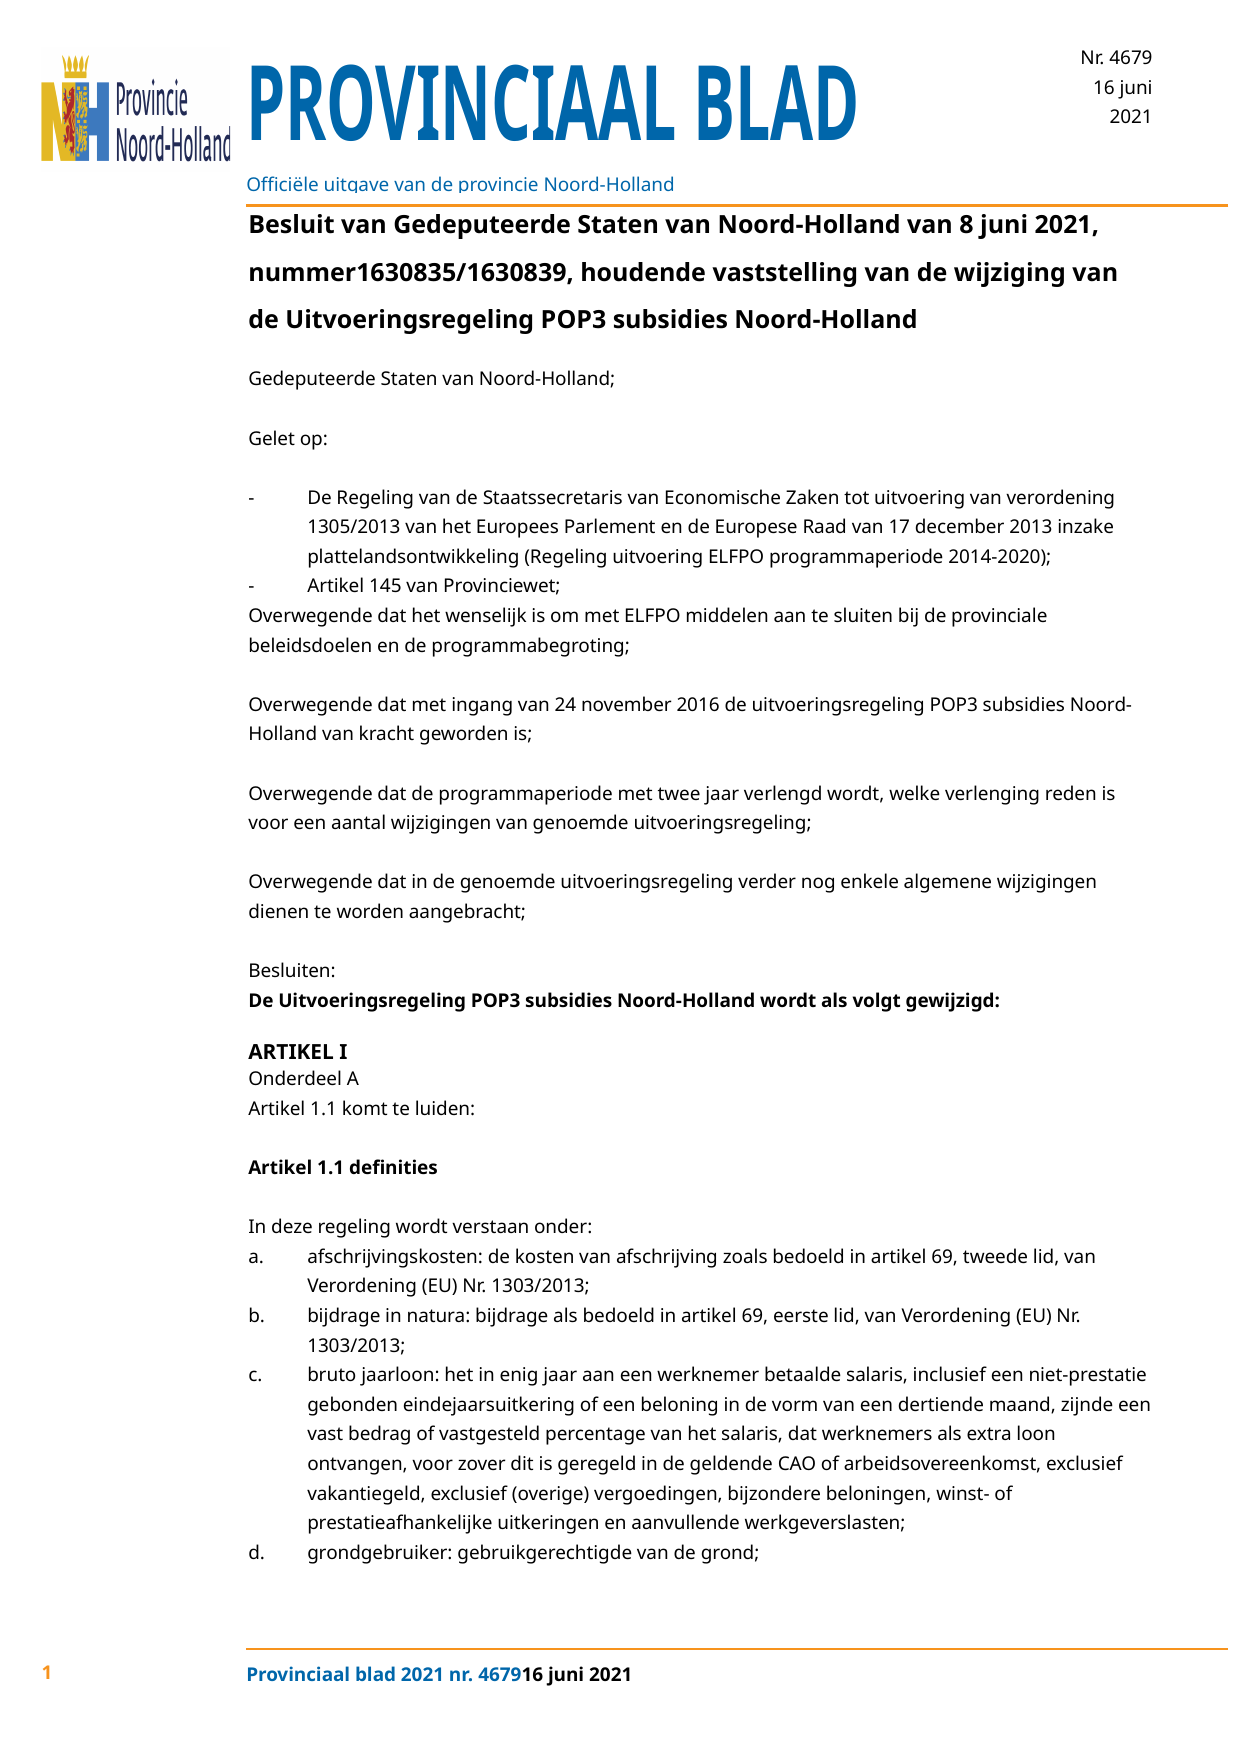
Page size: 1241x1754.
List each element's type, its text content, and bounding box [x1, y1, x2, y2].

text Overwegende dat met ingang van 24 november 2016 de uitvoeringsregeling POP3 subsidies Noord-Holland van kracht geworden is; [248, 691, 1152, 746]
list De Regeling van de Staatssecretaris van Economische Zaken tot uitvoering van verordening 1305/2013 van het Europees Parlement en de Europese Raad van 17 december 2013 inzake plattelandsontwikkeling (Regeling uitvoering ELFPO programmaperiode 2014-2020); [248, 484, 1152, 569]
text ARTIKEL I [248, 1037, 1152, 1066]
list Artikel 145 van Provinciewet; [248, 573, 1152, 598]
list grondgebruiker: gebruikgerechtigde van de grond; [248, 1539, 1152, 1565]
text Besluit van Gedeputeerde Staten van Noord-Holland van 8 juni 2021, nummer1630835/1630839, houdende vaststelling van de wijziging van de Uitvoeringsregeling POP3 subsidies Noord-Holland [248, 207, 1152, 336]
text Overwegende dat de programmaperiode met twee jaar verlengd wordt, welke verlenging reden is voor een aantal wijzigingen van genoemde uitvoeringsregeling; [248, 780, 1152, 835]
text Onderdeel A [248, 1066, 1152, 1091]
text Overwegende dat het wenselijk is om met ELFPO middelen aan te sluiten bij de provinciale beleidsdoelen en de programmabegroting; [248, 602, 1152, 657]
list bruto jaarloon: het in enig jaar aan een werknemer betaalde salaris, inclusief een niet-prestatie gebonden eindejaarsuitkering of een beloning in de vorm van een dertiende maand, zijnde een vast bedrag of vastgesteld percentage van het salaris, dat werknemers als extra loon ontvangen, voor zover dit is geregeld in de geldende CAO of arbeidsovereenkomst, exclusief vakantiegeld, exclusief (overige) vergoedingen, bijzondere beloningen, winst- of prestatieafhankelijke uitkeringen en aanvullende werkgeverslasten; [248, 1361, 1152, 1535]
text Artikel 1.1 definities [248, 1154, 1152, 1180]
list afschrijvingskosten: de kosten van afschrijving zoals bedoeld in artikel 69, tweede lid, van Verordening (EU) Nr. 1303/2013; [248, 1243, 1152, 1298]
picture [41, 47, 231, 172]
text Besluiten: [248, 957, 1152, 983]
text De Uitvoeringsregeling POP3 subsidies Noord-Holland wordt als volgt gewijzigd: [248, 987, 1152, 1012]
list bijdrage in natura: bijdrage als bedoeld in artikel 69, eerste lid, van Verordening (EU) Nr. 1303/2013; [248, 1302, 1152, 1358]
text In deze regeling wordt verstaan onder: [248, 1213, 1152, 1239]
text Artikel 1.1 komt te luiden: [248, 1095, 1152, 1121]
text Overwegende dat in de genoemde uitvoeringsregeling verder nog enkele algemene wijzigingen dienen te worden aangebracht; [248, 868, 1152, 924]
text Gedeputeerde Staten van Noord-Holland; [248, 366, 1152, 391]
text Gelet op: [248, 425, 1152, 450]
